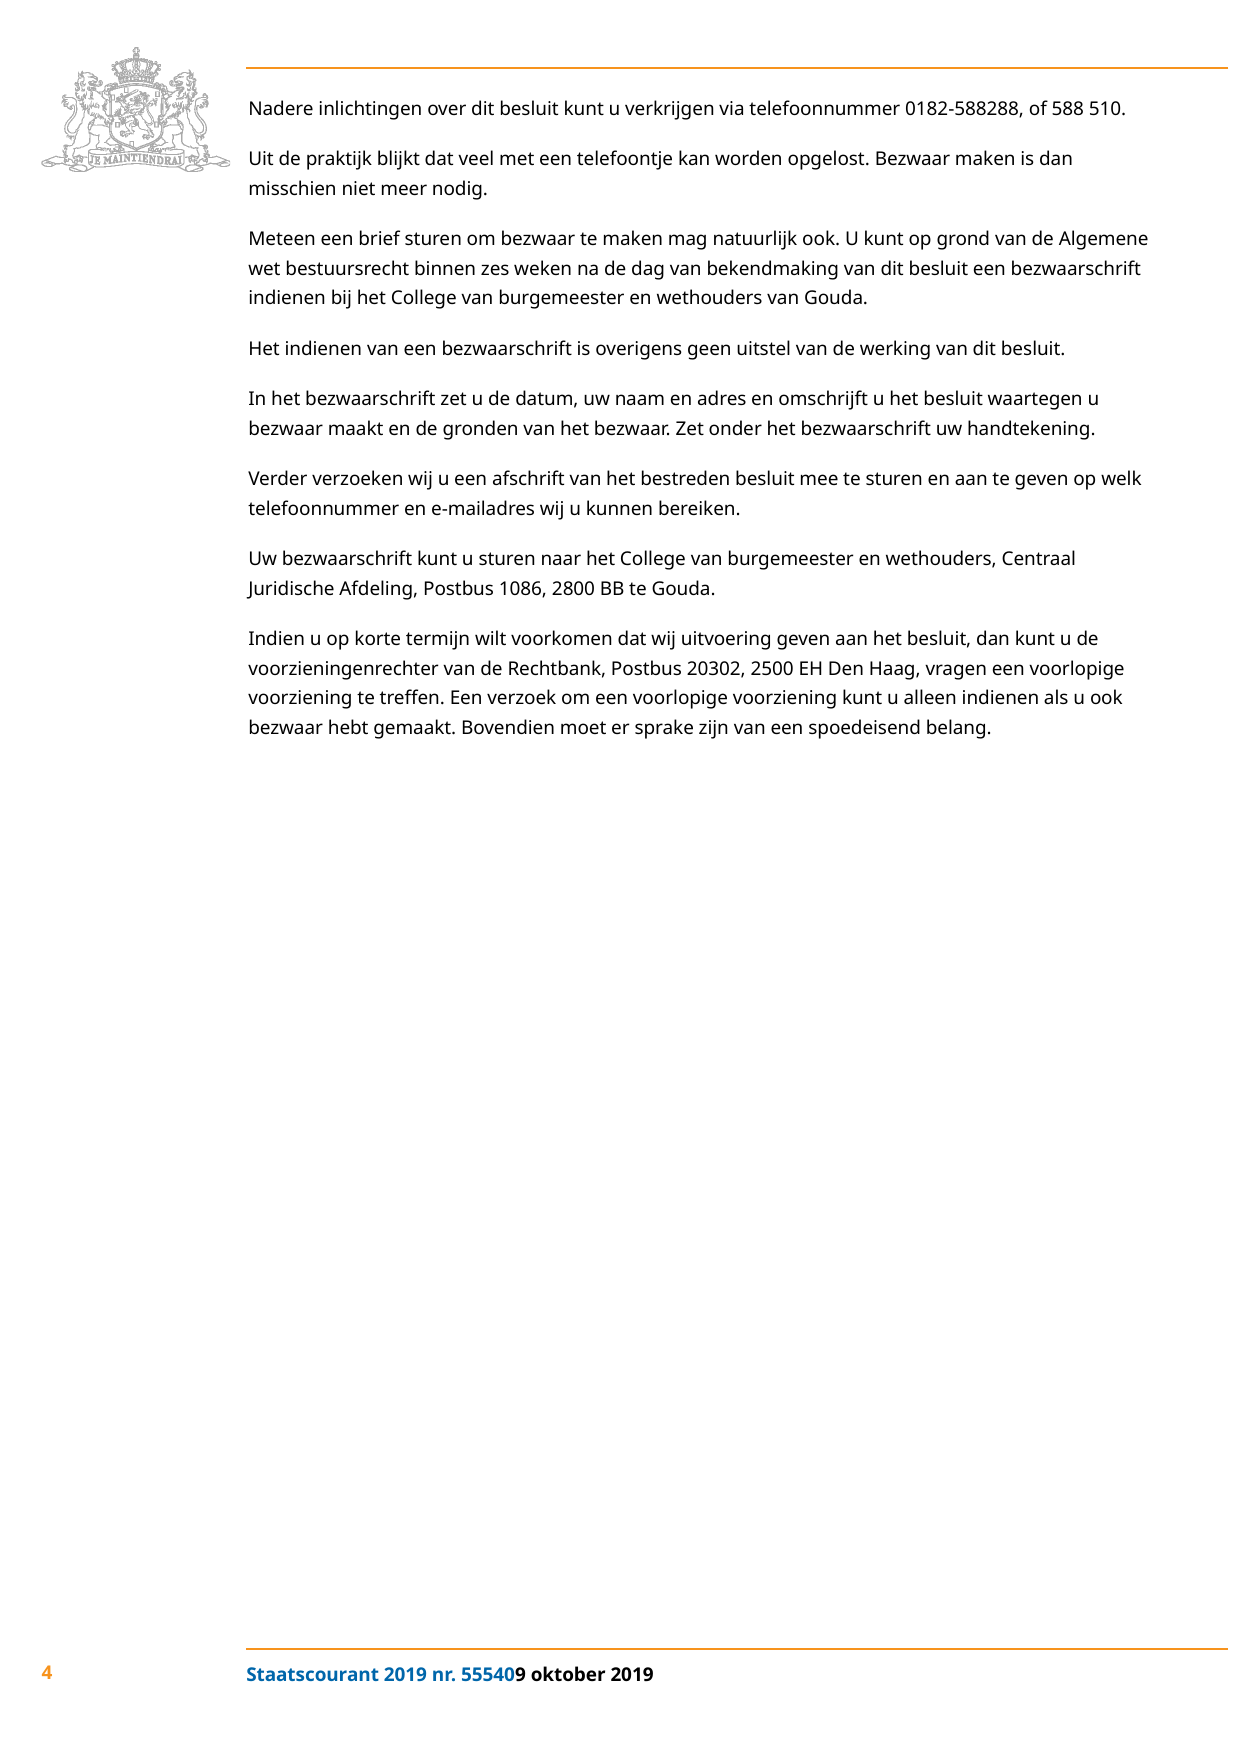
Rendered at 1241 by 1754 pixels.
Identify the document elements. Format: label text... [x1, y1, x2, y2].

text Indien u op korte termijn wilt voorkomen dat wij uitvoering geven aan het besluit, dan kunt u de voorzieningenrechter van de Rechtbank, Postbus 20302, 2500 EH Den Haag, vragen een voorlopige voorziening te treffen. Een verzoek om een voorlopige voorziening kunt u alleen indienen als u ook bezwaar hebt gemaakt. Bovendien moet er sprake zijn van een spoedeisend belang. [248, 625, 1152, 740]
text Meteen een brief sturen om bezwaar te maken mag natuurlijk ook. U kunt op grond van de Algemene wet bestuursrecht binnen zes weken na de dag van bekendmaking van dit besluit een bezwaarschrift indienen bij het College van burgemeester en wethouders van Gouda. [248, 225, 1152, 310]
picture [41, 47, 231, 172]
text Uit de praktijk blijkt dat veel met een telefoontje kan worden opgelost. Bezwaar maken is dan misschien niet meer nodig. [248, 145, 1152, 201]
text In het bezwaarschrift zet u de datum, uw naam en adres en omschrijft u het besluit waartegen u bezwaar maakt en de gronden van het bezwaar. Zet onder het bezwaarschrift uw handtekening. [248, 385, 1152, 441]
text Verder verzoeken wij u een afschrift van het bestreden besluit mee te sturen en aan te geven op welk telefoonnummer en e-mailadres wij u kunnen bereiken. [248, 465, 1152, 521]
text Nadere inlichtingen over dit besluit kunt u verkrijgen via telefoonnummer 0182-588288, of 588 510. [248, 95, 1152, 121]
text Uw bezwaarschrift kunt u sturen naar het College van burgemeester en wethouders, Centraal Juridische Afdeling, Postbus 1086, 2800 BB te Gouda. [248, 545, 1152, 601]
text Het indienen van een bezwaarschrift is overigens geen uitstel van de werking van dit besluit. [248, 335, 1152, 361]
